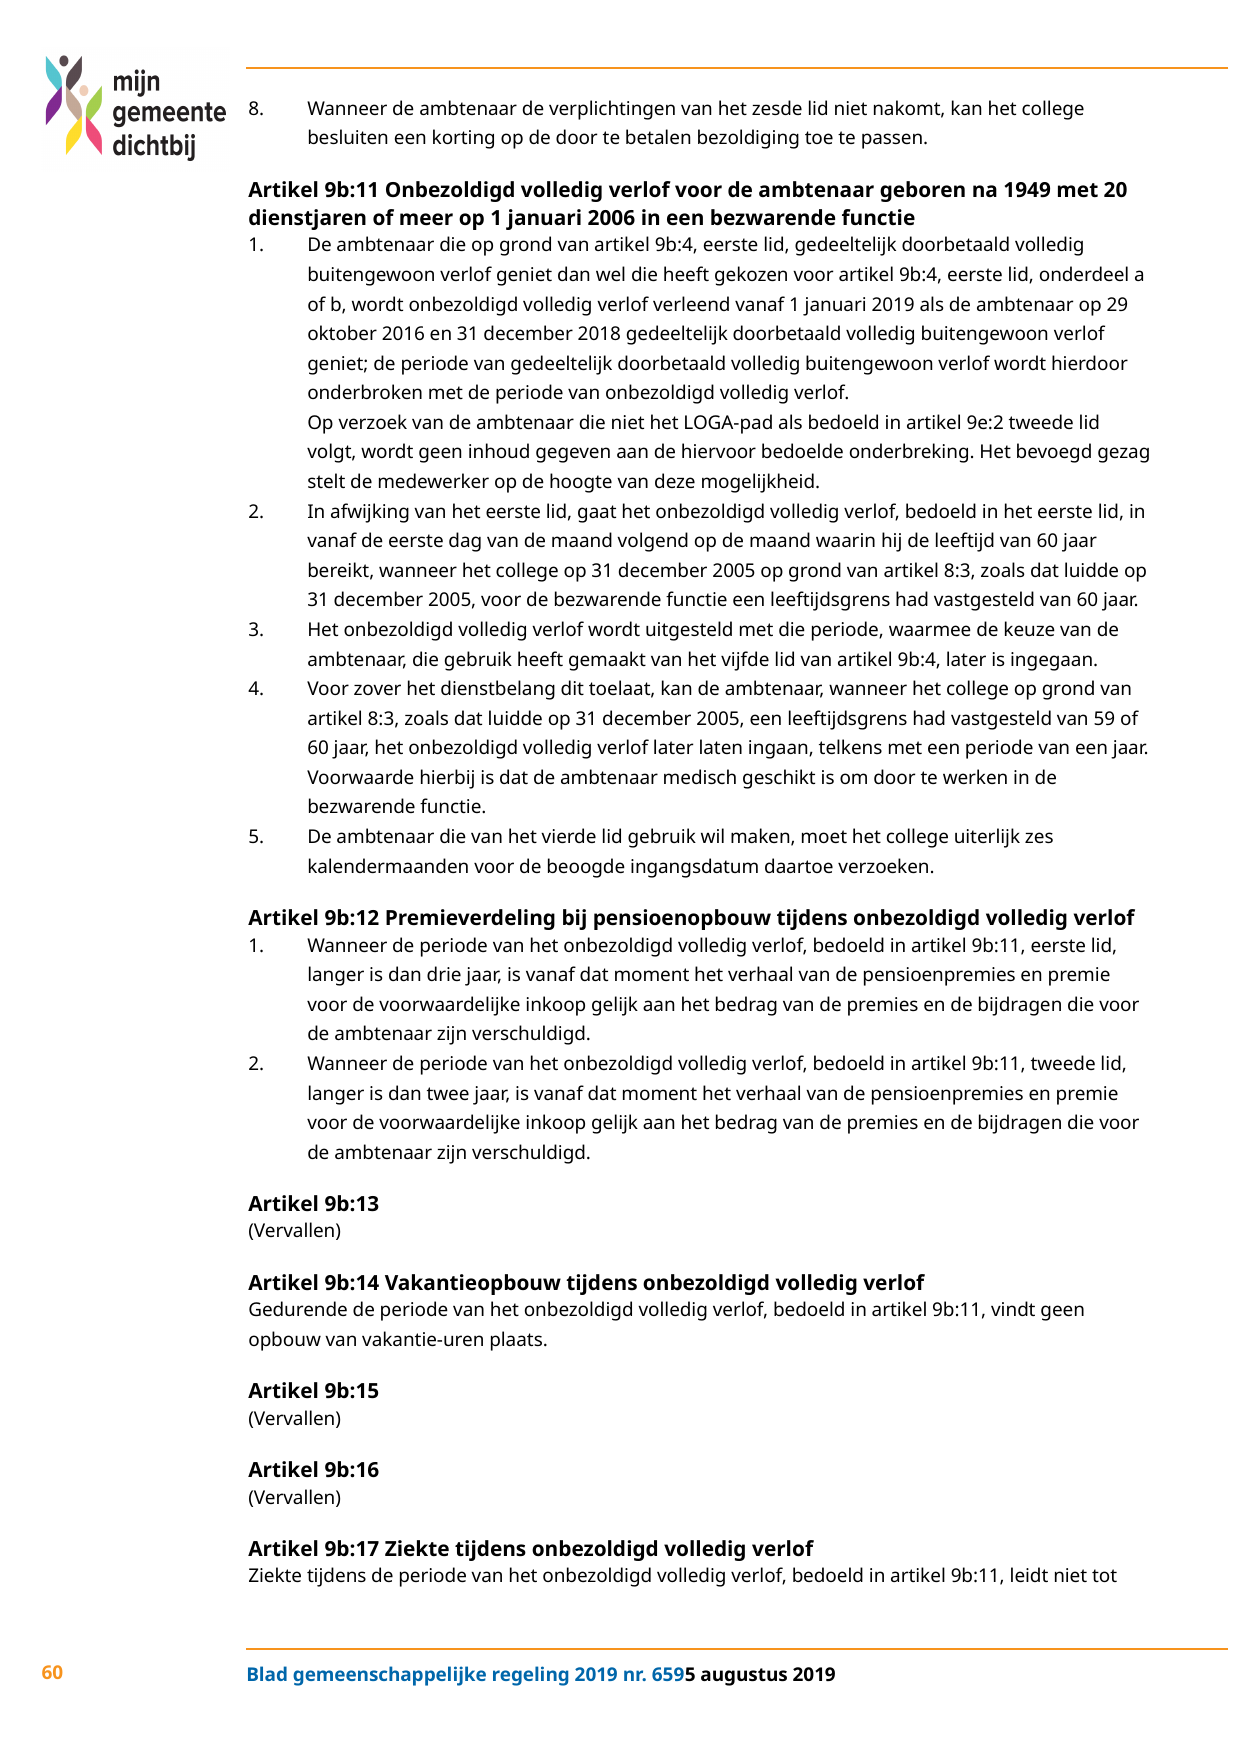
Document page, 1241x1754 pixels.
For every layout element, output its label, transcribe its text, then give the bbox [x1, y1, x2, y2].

picture [41, 47, 231, 172]
text Artikel 9b:11 Onbezoldigd volledig verlof voor de ambtenaar geboren na 1949 met 20 dienstjaren of meer op 1 januari 2006 in een bezwarende functie [248, 175, 1152, 232]
list Wanneer de periode van het onbezoldigd volledig verlof, bedoeld in artikel 9b:11, eerste lid, langer is dan drie jaar, is vanaf dat moment het verhaal van de pensioenpremies en premie voor de voorwaardelijke inkoop gelijk aan het bedrag van de premies en de bijdragen die voor de ambtenaar zijn verschuldigd. [248, 932, 1152, 1046]
text Ziekte tijdens de periode van het onbezoldigd volledig verlof, bedoeld in artikel 9b:11, leidt niet tot [248, 1563, 1152, 1588]
list Wanneer de periode van het onbezoldigd volledig verlof, bedoeld in artikel 9b:11, tweede lid, langer is dan twee jaar, is vanaf dat moment het verhaal van de pensioenpremies en premie voor de voorwaardelijke inkoop gelijk aan het bedrag van de premies en de bijdragen die voor de ambtenaar zijn verschuldigd. [248, 1050, 1152, 1164]
text (Vervallen) [248, 1405, 1152, 1431]
list In afwijking van het eerste lid, gaat het onbezoldigd volledig verlof, bedoeld in het eerste lid, in vanaf de eerste dag van de maand volgend op de maand waarin hij de leeftijd van 60 jaar bereikt, wanneer het college op 31 december 2005 op grond van artikel 8:3, zoals dat luidde op 31 december 2005, voor de bezwarende functie een leeftijdsgrens had vastgesteld van 60 jaar. [248, 498, 1152, 612]
list Op verzoek van de ambtenaar die niet het LOGA-pad als bedoeld in artikel 9e:2 tweede lid volgt, wordt geen inhoud gegeven aan de hiervoor bedoelde onderbreking. Het bevoegd gezag stelt de medewerker op de hoogte van deze mogelijkheid. [248, 409, 1152, 494]
list De ambtenaar die op grond van artikel 9b:4, eerste lid, gedeeltelijk doorbetaald volledig buitengewoon verlof geniet dan wel die heeft gekozen voor artikel 9b:4, eerste lid, onderdeel a of b, wordt onbezoldigd volledig verlof verleend vanaf 1 januari 2019 als de ambtenaar op 29 oktober 2016 en 31 december 2018 gedeeltelijk doorbetaald volledig buitengewoon verlof geniet; de periode van gedeeltelijk doorbetaald volledig buitengewoon verlof wordt hierdoor onderbroken met de periode van onbezoldigd volledig verlof. [248, 232, 1152, 405]
text Gedurende de periode van het onbezoldigd volledig verlof, bedoeld in artikel 9b:11, vindt geen opbouw van vakantie-uren plaats. [248, 1297, 1152, 1352]
text Artikel 9b:17 Ziekte tijdens onbezoldigd volledig verlof [248, 1534, 1152, 1563]
text (Vervallen) [248, 1218, 1152, 1243]
text (Vervallen) [248, 1484, 1152, 1509]
list Het onbezoldigd volledig verlof wordt uitgesteld met die periode, waarmee de keuze van de ambtenaar, die gebruik heeft gemaakt van het vijfde lid van artikel 9b:4, later is ingegaan. [248, 616, 1152, 672]
list Wanneer de ambtenaar de verplichtingen van het zesde lid niet nakomt, kan het college besluiten een korting op de door te betalen bezoldiging toe te passen. [248, 95, 1152, 150]
text Artikel 9b:12 Premieverdeling bij pensioenopbouw tijdens onbezoldigd volledig verlof [248, 903, 1152, 932]
list De ambtenaar die van het vierde lid gebruik wil maken, moet het college uiterlijk zes kalendermaanden voor de beoogde ingangsdatum daartoe verzoeken. [248, 823, 1152, 879]
text Artikel 9b:15 [248, 1377, 1152, 1405]
text Artikel 9b:14 Vakantieopbouw tijdens onbezoldigd volledig verlof [248, 1268, 1152, 1297]
text Artikel 9b:16 [248, 1455, 1152, 1484]
list Voor zover het dienstbelang dit toelaat, kan de ambtenaar, wanneer het college op grond van artikel 8:3, zoals dat luidde op 31 december 2005, een leeftijdsgrens had vastgesteld van 59 of 60 jaar, het onbezoldigd volledig verlof later laten ingaan, telkens met een periode van een jaar. Voorwaarde hierbij is dat de ambtenaar medisch geschikt is om door te werken in de bezwarende functie. [248, 675, 1152, 819]
text Artikel 9b:13 [248, 1189, 1152, 1218]
